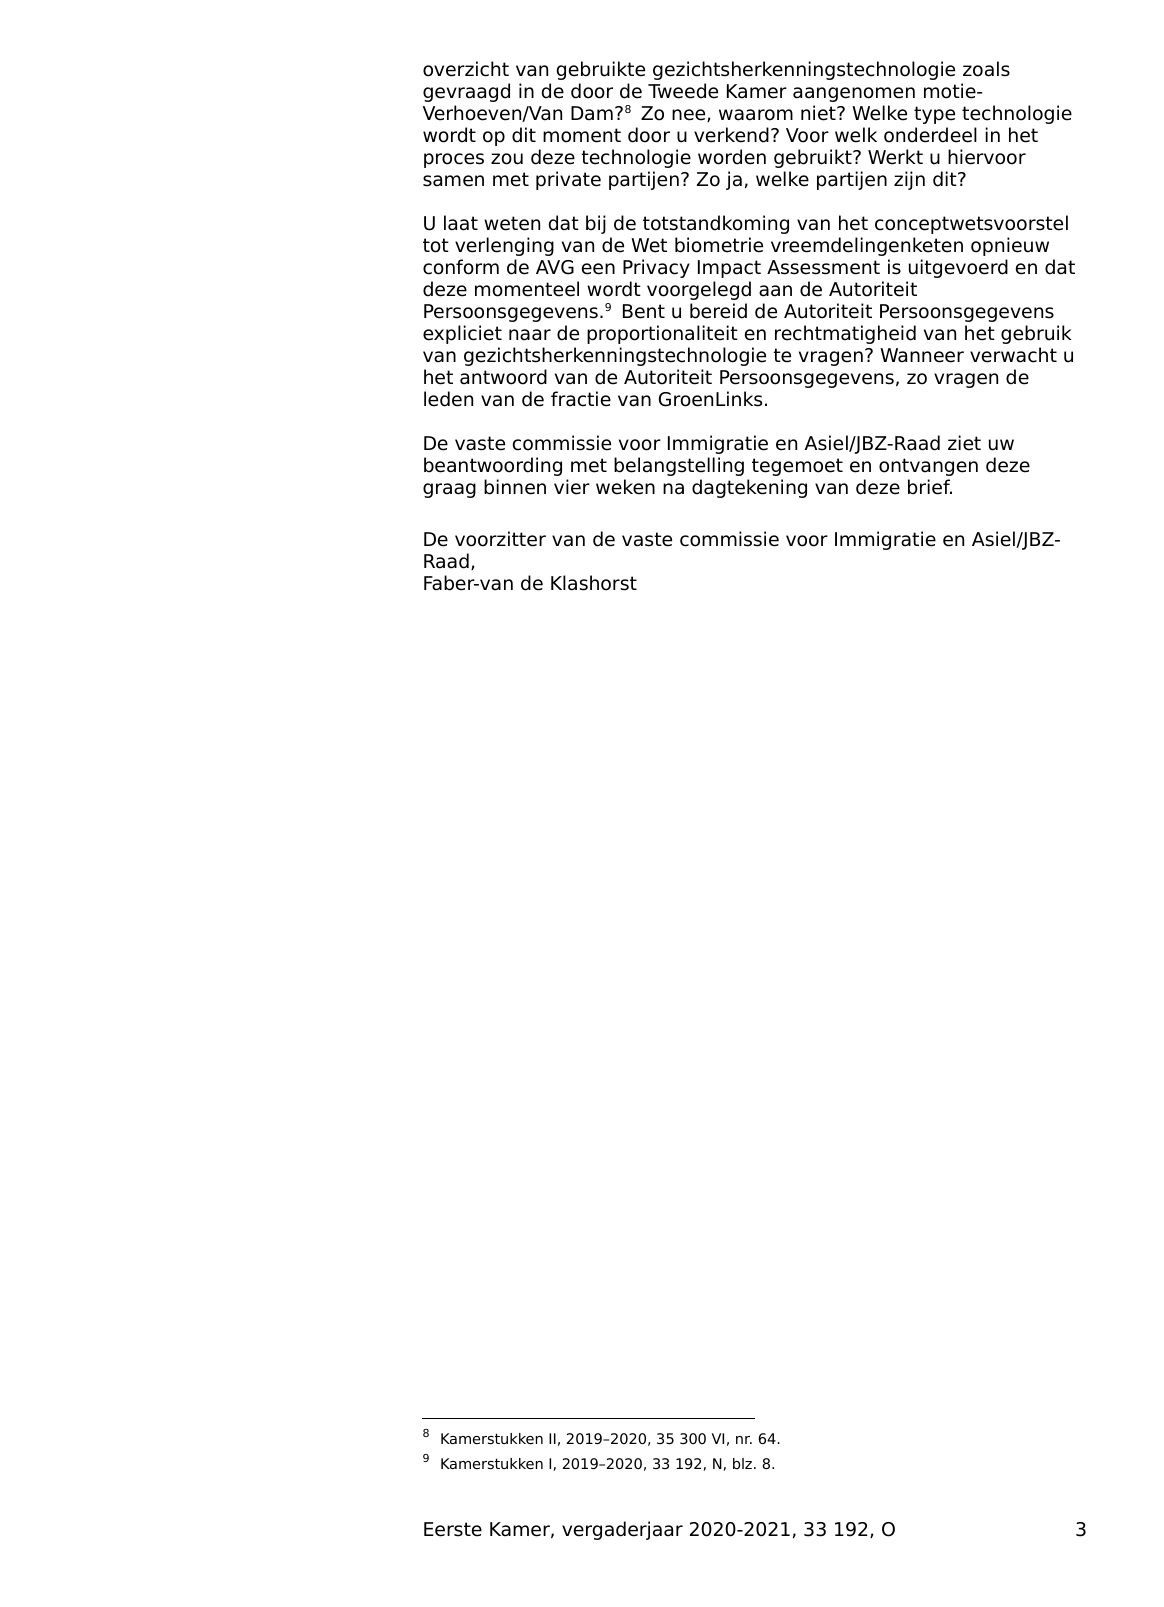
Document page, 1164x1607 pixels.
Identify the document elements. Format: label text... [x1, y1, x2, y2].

text U laat weten dat bij de totstandkoming van het conceptwetsvoorstel tot verlenging van de Wet biometrie vreemdelingenketen opnieuw conform de AVG een Privacy Impact Assessment is uitgevoerd en dat deze momenteel wordt voorgelegd aan de Autoriteit Persoonsgegevens. Bent u bereid de Autoriteit Persoonsgegevens expliciet naar de proportionaliteit en rechtmatigheid van het gebruik van gezichtsherkenningstechnologie te vragen? Wanneer verwacht u het antwoord van de Autoriteit Persoonsgegevens, zo vragen de leden van de fractie van GroenLinks. [422, 213, 1087, 411]
text De voorzitter van de vaste commissie voor Immigratie en Asiel/JBZ-Raad, Faber-van de Klashorst [422, 529, 1087, 595]
text De vaste commissie voor Immigratie en Asiel/JBZ-Raad ziet uw beantwoording met belangstelling tegemoet en ontvangen deze graag binnen vier weken na dagtekening van deze brief. [422, 433, 1087, 499]
text Kamerstukken II, 2019–2020, 35 300 VI, nr. 64. [422, 1427, 1087, 1449]
text overzicht van gebruikte gezichtsherkenningstechnologie zoals gevraagd in de door de Tweede Kamer aangenomen motie-Verhoeven/Van Dam? Zo nee, waarom niet? Welke type technologie wordt op dit moment door u verkend? Voor welk onderdeel in het proces zou deze technologie worden gebruikt? Werkt u hiervoor samen met private partijen? Zo ja, welke partijen zijn dit? [422, 59, 1087, 191]
text Kamerstukken I, 2019–2020, 33 192, N, blz. 8. [422, 1452, 1087, 1474]
